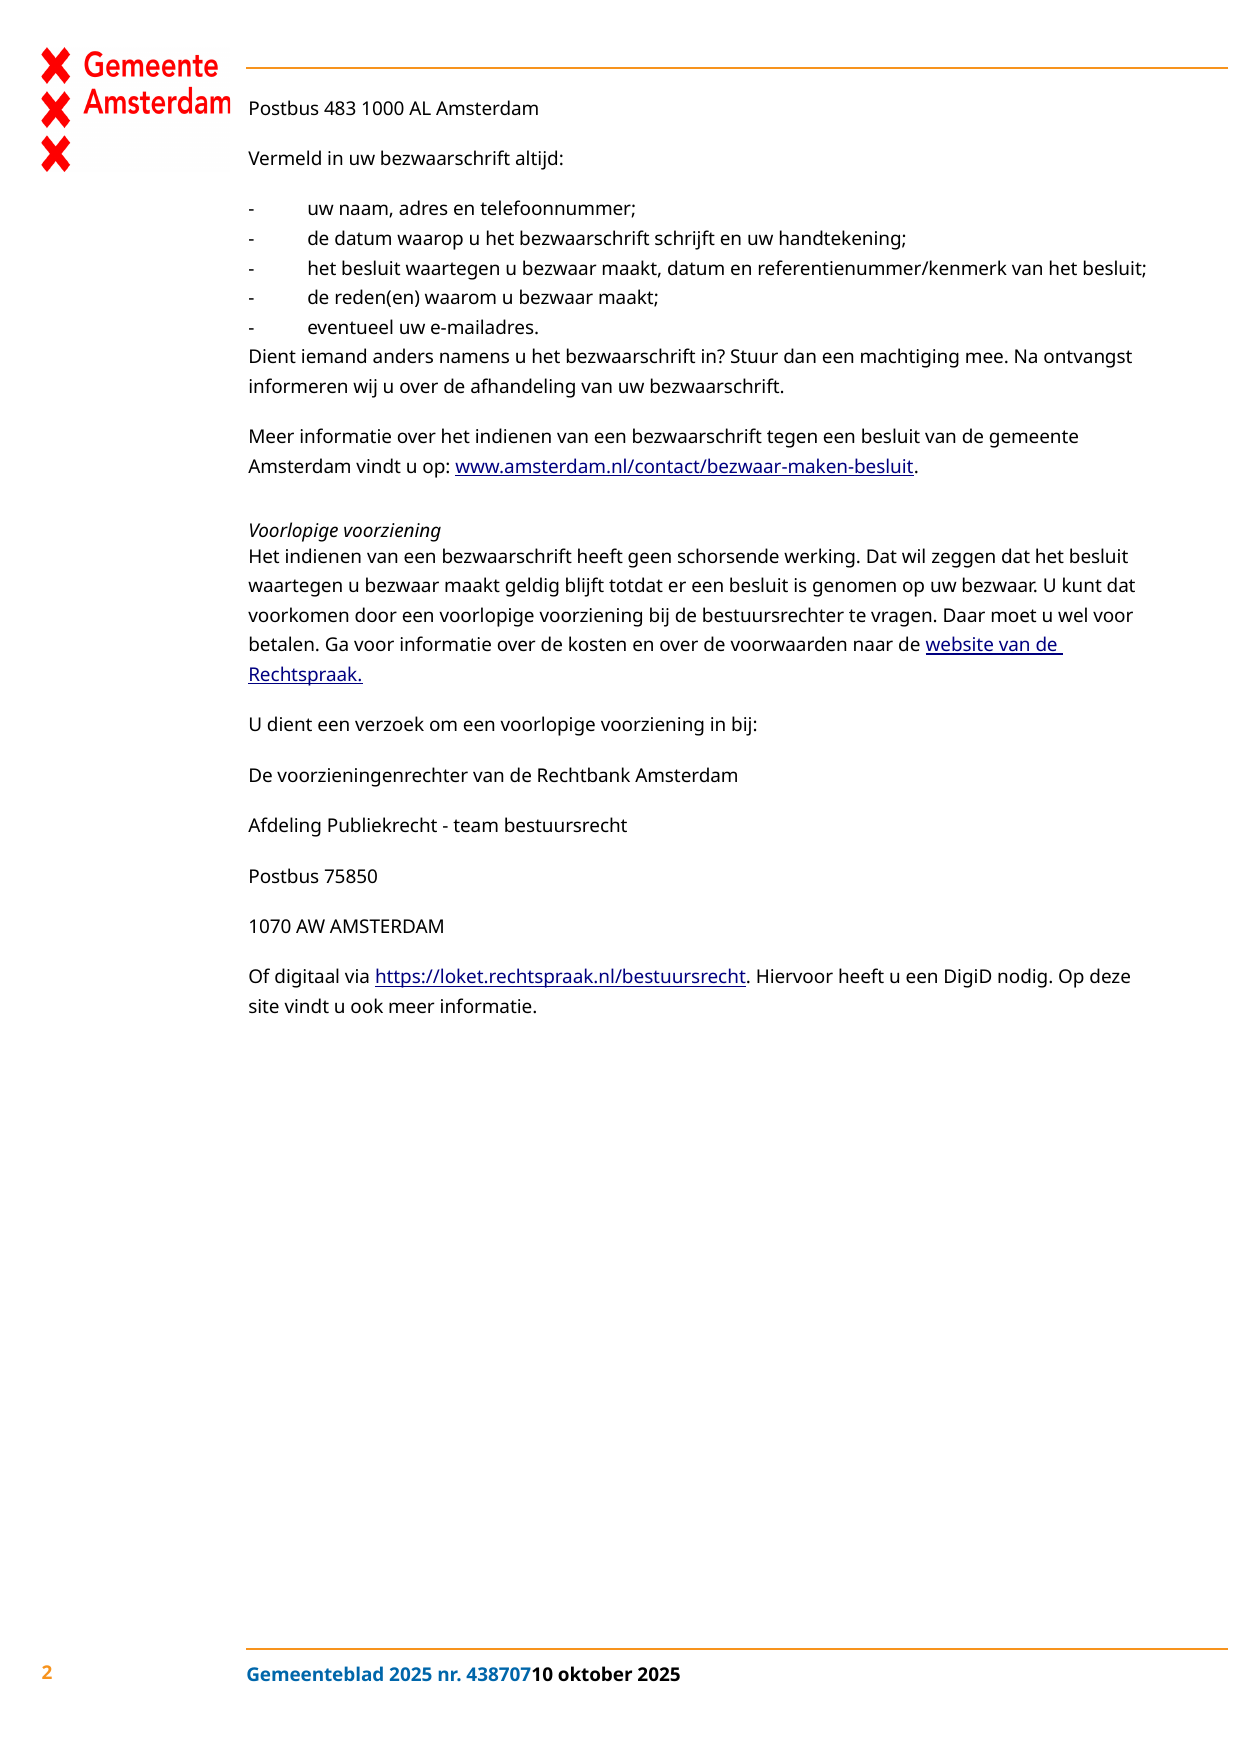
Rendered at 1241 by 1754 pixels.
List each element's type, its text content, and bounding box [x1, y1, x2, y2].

text Postbus 75850 [248, 863, 1152, 888]
list de reden(en) waarom u bezwaar maakt; [248, 284, 1152, 310]
text 1070 AW AMSTERDAM [248, 913, 1152, 939]
text Meer informatie over het indienen van een bezwaarschrift tegen een besluit van de gemeente Amsterdam vindt u op: www.amsterdam.nl/contact/bezwaar-maken-besluit. [248, 423, 1152, 479]
list uw naam, adres en telefoonnummer; [248, 196, 1152, 221]
text Voorlopige voorziening [248, 517, 1152, 543]
list de datum waarop u het bezwaarschrift schrijft en uw handtekening; [248, 225, 1152, 251]
text Of digitaal via https://loket.rechtspraak.nl/bestuursrecht. Hiervoor heeft u een DigiD nodig. Op deze site vindt u ook meer informatie. [248, 964, 1152, 1019]
list eventueel uw e-mailadres. [248, 314, 1152, 340]
text Dient iemand anders namens u het bezwaarschrift in? Stuur dan een machtiging mee. Na ontvangst informeren wij u over de afhandeling van uw bezwaarschrift. [248, 343, 1152, 399]
text De voorzieningenrechter van de Rechtbank Amsterdam [248, 762, 1152, 788]
text Afdeling Publiekrecht - team bestuursrecht [248, 812, 1152, 838]
list het besluit waartegen u bezwaar maakt, datum en referentienummer/kenmerk van het besluit; [248, 255, 1152, 281]
text Vermeld in uw bezwaarschrift altijd: [248, 145, 1152, 171]
text U dient een verzoek om een voorlopige voorziening in bij: [248, 712, 1152, 737]
picture [41, 47, 231, 172]
text Postbus 483 1000 AL Amsterdam [248, 95, 1152, 121]
text Het indienen van een bezwaarschrift heeft geen schorsende werking. Dat wil zeggen dat het besluit waartegen u bezwaar maakt geldig blijft totdat er een besluit is genomen op uw bezwaar. U kunt dat voorkomen door een voorlopige voorziening bij de bestuursrechter te vragen. Daar moet u wel voor betalen. Ga voor informatie over de kosten en over de voorwaarden naar de website van de Rechtspraak. [248, 543, 1152, 687]
